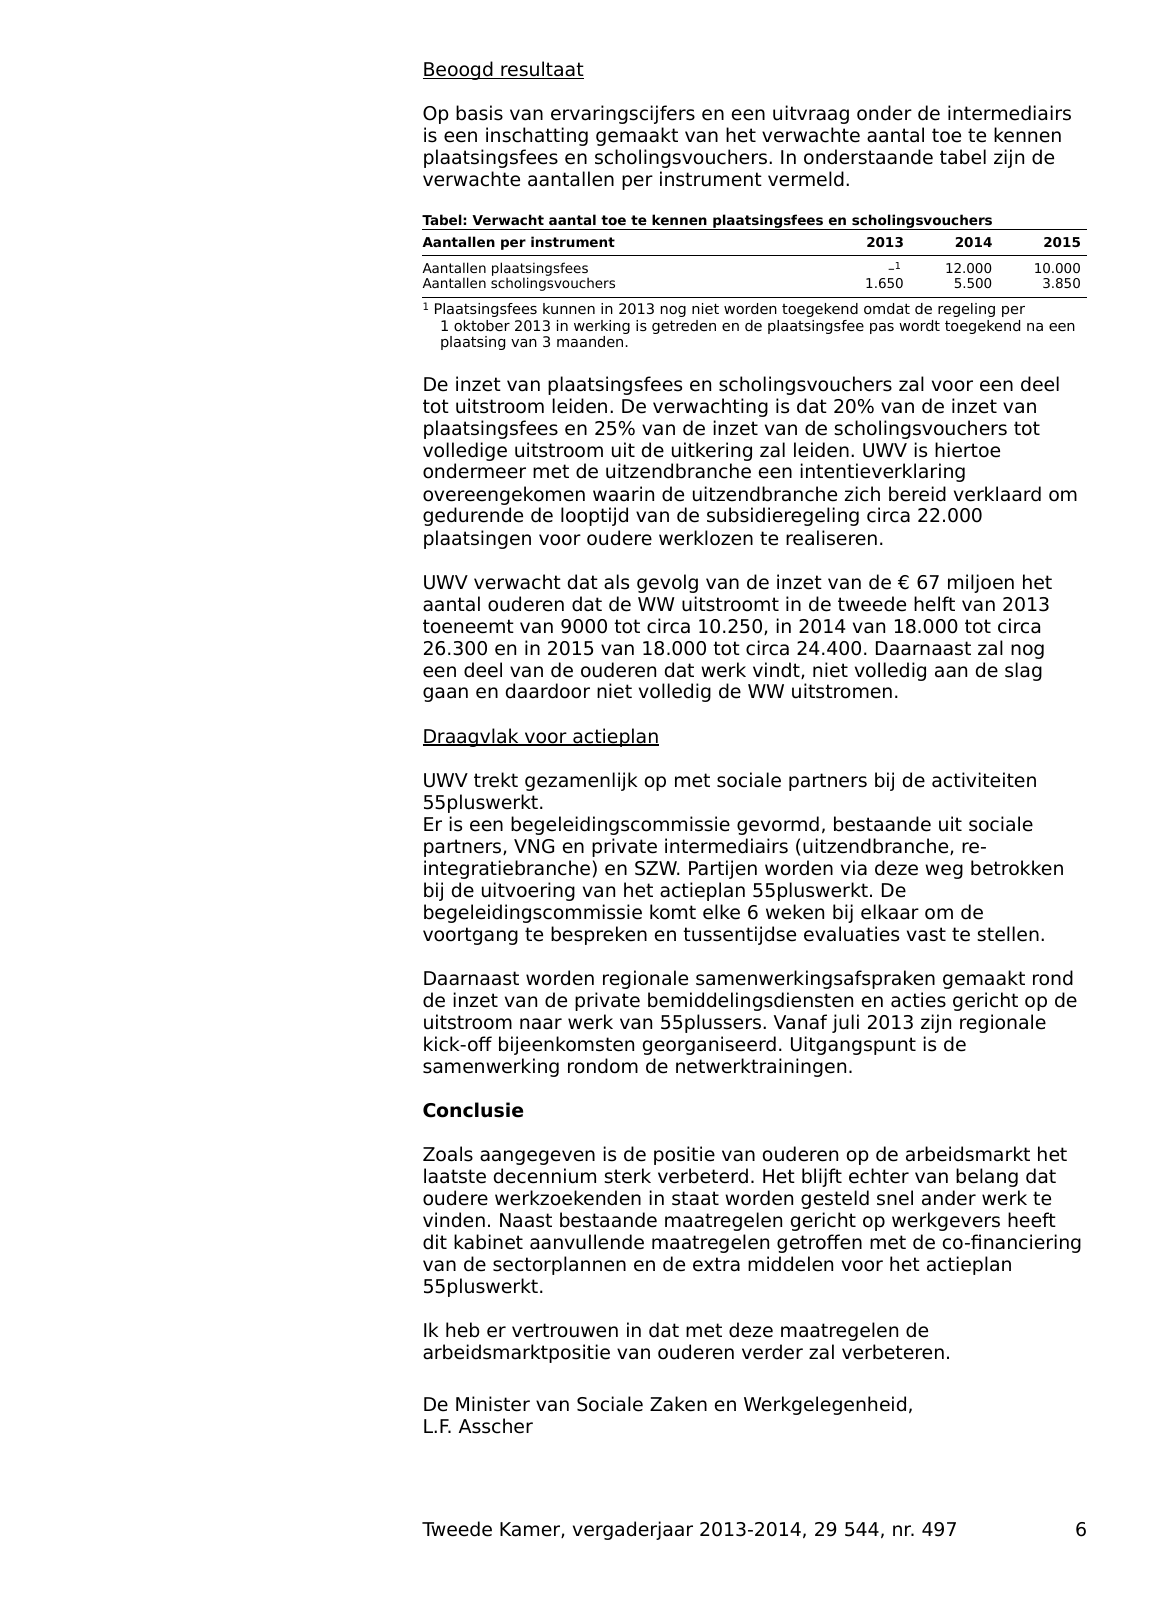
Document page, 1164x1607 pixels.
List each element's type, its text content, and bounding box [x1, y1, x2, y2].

subtitle Conclusie [422, 1100, 1087, 1122]
table_cell –1 [821, 256, 909, 276]
table_cell 1.650 [821, 276, 909, 297]
text De inzet van plaatsingsfees en scholingsvouchers zal voor een deel tot uitstroom leiden. De verwachting is dat 20% van de inzet van plaatsingsfees en 25% van de inzet van de scholingsvouchers tot volledige uitstroom uit de uitkering zal leiden. UWV is hiertoe ondermeer met de uitzendbranche een intentieverklaring overeengekomen waarin de uitzendbranche zich bereid verklaard om gedurende de looptijd van de subsidieregeling circa 22.000 plaatsingen voor oudere werklozen te realiseren. [422, 373, 1087, 549]
subtitle Beoogd resultaat [422, 59, 1087, 81]
table_cell 1 Plaatsingsfees kunnen in 2013 nog niet worden toegekend omdat de regeling per 1 oktober 2013 in werking is getreden en de plaatsingsfee pas wordt toegekend na een plaatsing van 3 maanden. [422, 298, 1087, 351]
text Er is een begeleidingscommissie gevormd, bestaande uit sociale partners, VNG en private intermediairs (uitzendbranche, re-integratiebranche) en SZW. Partijen worden via deze weg betrokken bij de uitvoering van het actieplan 55pluswerkt. De begeleidingscommissie komt elke 6 weken bij elkaar om de voortgang te bespreken en tussentijdse evaluaties vast te stellen. [422, 814, 1087, 946]
table_cell 12.000 [910, 256, 998, 276]
table_cell Aantallen scholingsvouchers [422, 276, 821, 297]
text UWV verwacht dat als gevolg van de inzet van de € 67 miljoen het aantal ouderen dat de WW uitstroomt in de tweede helft van 2013 toeneemt van 9000 tot circa 10.250, in 2014 van 18.000 tot circa 26.300 en in 2015 van 18.000 tot circa 24.400. Daarnaast zal nog een deel van de ouderen dat werk vindt, niet volledig aan de slag gaan en daardoor niet volledig de WW uitstromen. [422, 572, 1087, 703]
table_cell Aantallen per instrument [422, 230, 821, 255]
table_cell Aantallen plaatsingsfees [422, 256, 821, 276]
text Daarnaast worden regionale samenwerkingsafspraken gemaakt rond de inzet van de private bemiddelingsdiensten en acties gericht op de uitstroom naar werk van 55plussers. Vanaf juli 2013 zijn regionale kick-off bijeenkomsten georganiseerd. Uitgangspunt is de samenwerking rondom de netwerktrainingen. [422, 968, 1087, 1078]
table_header Tabel: Verwacht aantal toe te kennen plaatsingsfees en scholingsvouchers [422, 213, 1087, 229]
table_cell 5.500 [910, 276, 998, 297]
text De Minister van Sociale Zaken en Werkgelegenheid, L.F. Asscher [422, 1394, 1087, 1438]
text UWV trekt gezamenlijk op met sociale partners bij de activiteiten 55pluswerkt. [422, 770, 1087, 814]
table_cell 2013 [821, 230, 909, 255]
table_cell 2014 [910, 230, 998, 255]
table_cell 3.850 [998, 276, 1087, 297]
subtitle Draagvlak voor actieplan [422, 726, 1087, 748]
table_cell 2015 [998, 230, 1087, 255]
text Zoals aangegeven is de positie van ouderen op de arbeidsmarkt het laatste decennium sterk verbeterd. Het blijft echter van belang dat oudere werkzoekenden in staat worden gesteld snel ander werk te vinden. Naast bestaande maatregelen gericht op werkgevers heeft dit kabinet aanvullende maatregelen getroffen met de co-financiering van de sectorplannen en de extra middelen voor het actieplan 55pluswerkt. [422, 1144, 1087, 1298]
text Op basis van ervaringscijfers en een uitvraag onder de intermediairs is een inschatting gemaakt van het verwachte aantal toe te kennen plaatsingsfees en scholingsvouchers. In onderstaande tabel zijn de verwachte aantallen per instrument vermeld. [422, 103, 1087, 191]
text Ik heb er vertrouwen in dat met deze maatregelen de arbeidsmarktpositie van ouderen verder zal verbeteren. [422, 1320, 1087, 1364]
table_cell 10.000 [998, 256, 1087, 276]
